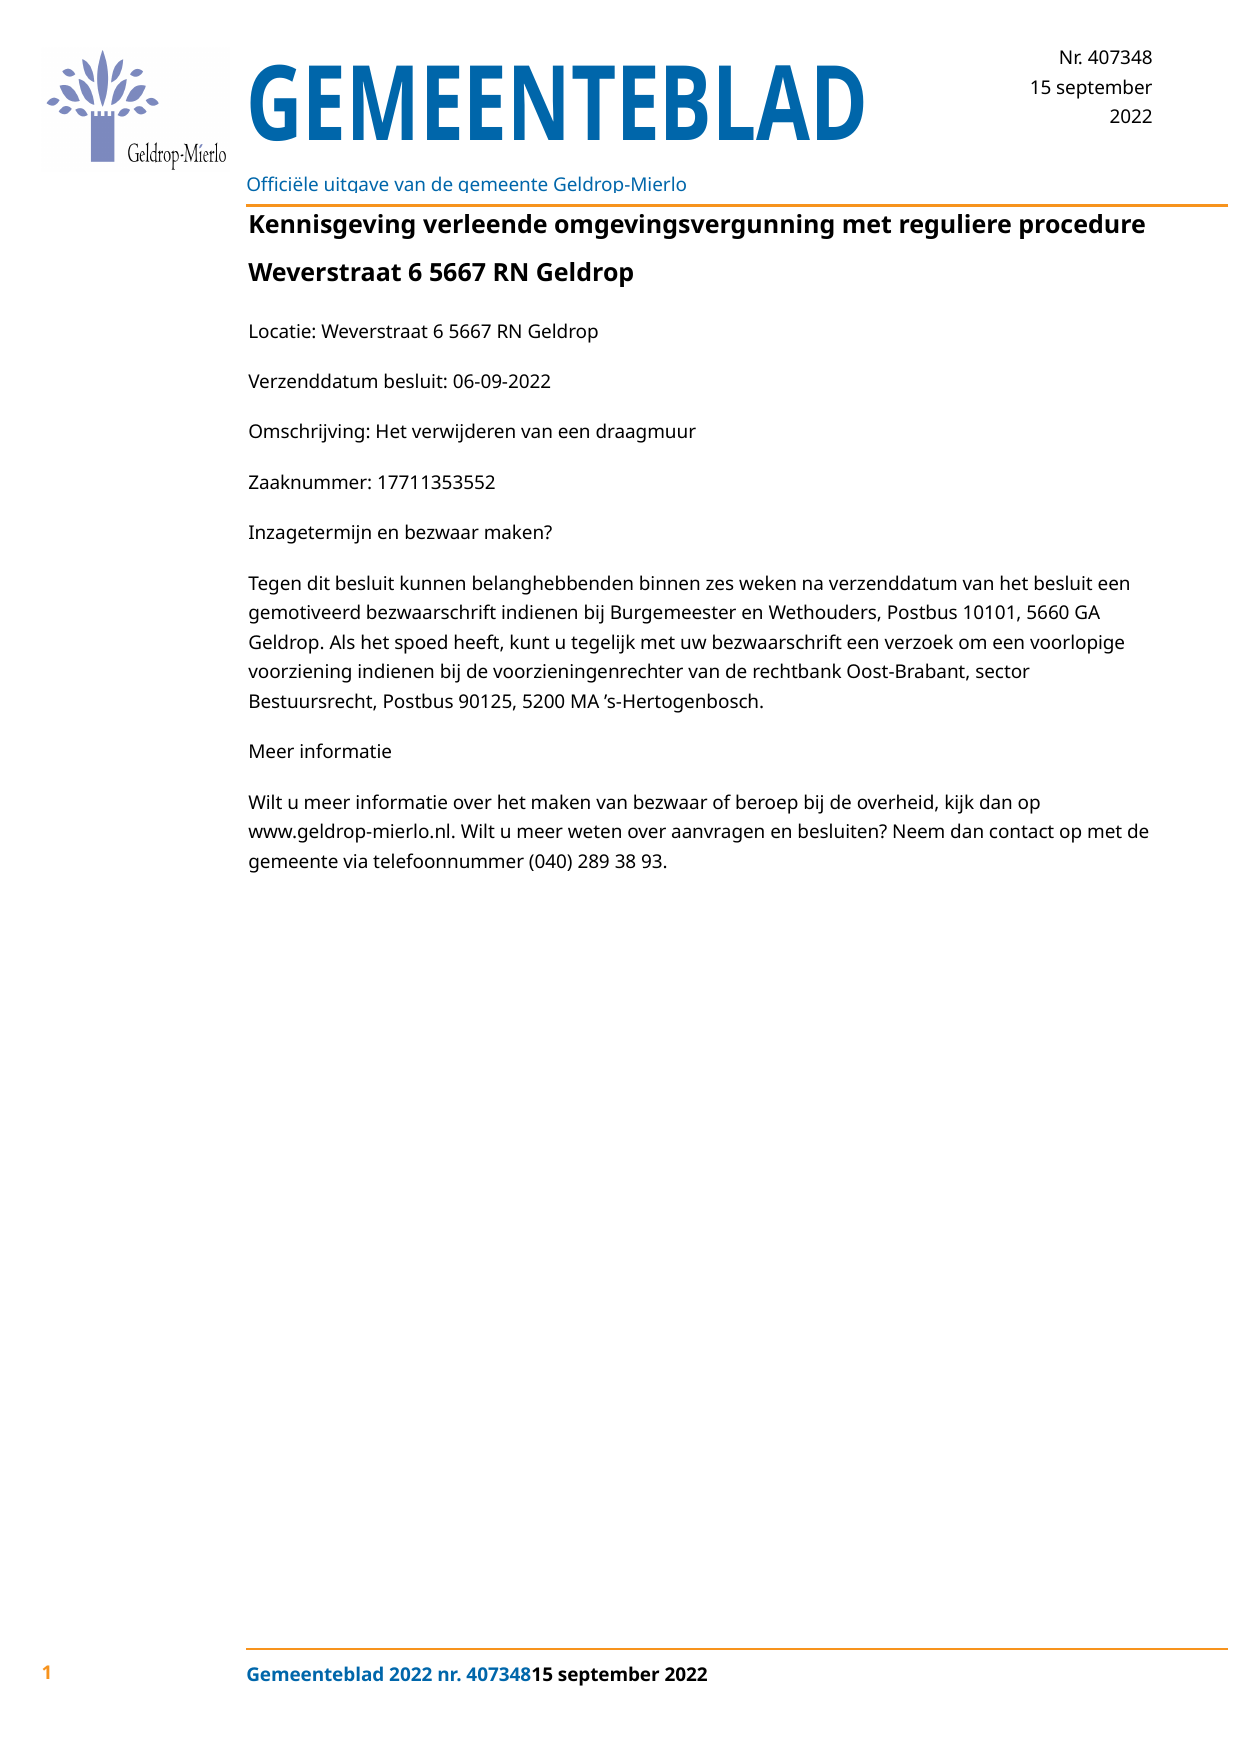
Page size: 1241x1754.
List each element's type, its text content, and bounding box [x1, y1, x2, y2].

text Inzagetermijn en bezwaar maken? [248, 519, 1152, 545]
text Meer informatie [248, 739, 1152, 764]
picture [41, 47, 231, 172]
text Locatie: Weverstraat 6 5667 RN Geldrop [248, 318, 1152, 344]
text Omschrijving: Het verwijderen van een draagmuur [248, 419, 1152, 444]
text Tegen dit besluit kunnen belanghebbenden binnen zes weken na verzenddatum van het besluit een gemotiveerd bezwaarschrift indienen bij Burgemeester en Wethouders, Postbus 10101, 5660 GA Geldrop. Als het spoed heeft, kunt u tegelijk met uw bezwaarschrift een verzoek om een voorlopige voorziening indienen bij de voorzieningenrechter van de rechtbank Oost-Brabant, sector Bestuursrecht, Postbus 90125, 5200 MA ’s-Hertogenbosch. [248, 570, 1152, 714]
text Verzenddatum besluit: 06-09-2022 [248, 368, 1152, 394]
text Kennisgeving verleende omgevingsvergunning met reguliere procedure Weverstraat 6 5667 RN Geldrop [248, 207, 1152, 288]
text Zaaknummer: 17711353552 [248, 469, 1152, 495]
text Wilt u meer informatie over het maken van bezwaar of beroep bij de overheid, kijk dan op www.geldrop-mierlo.nl. Wilt u meer weten over aanvragen en besluiten? Neem dan contact op met de gemeente via telefoonnummer (040) 289 38 93. [248, 789, 1152, 874]
